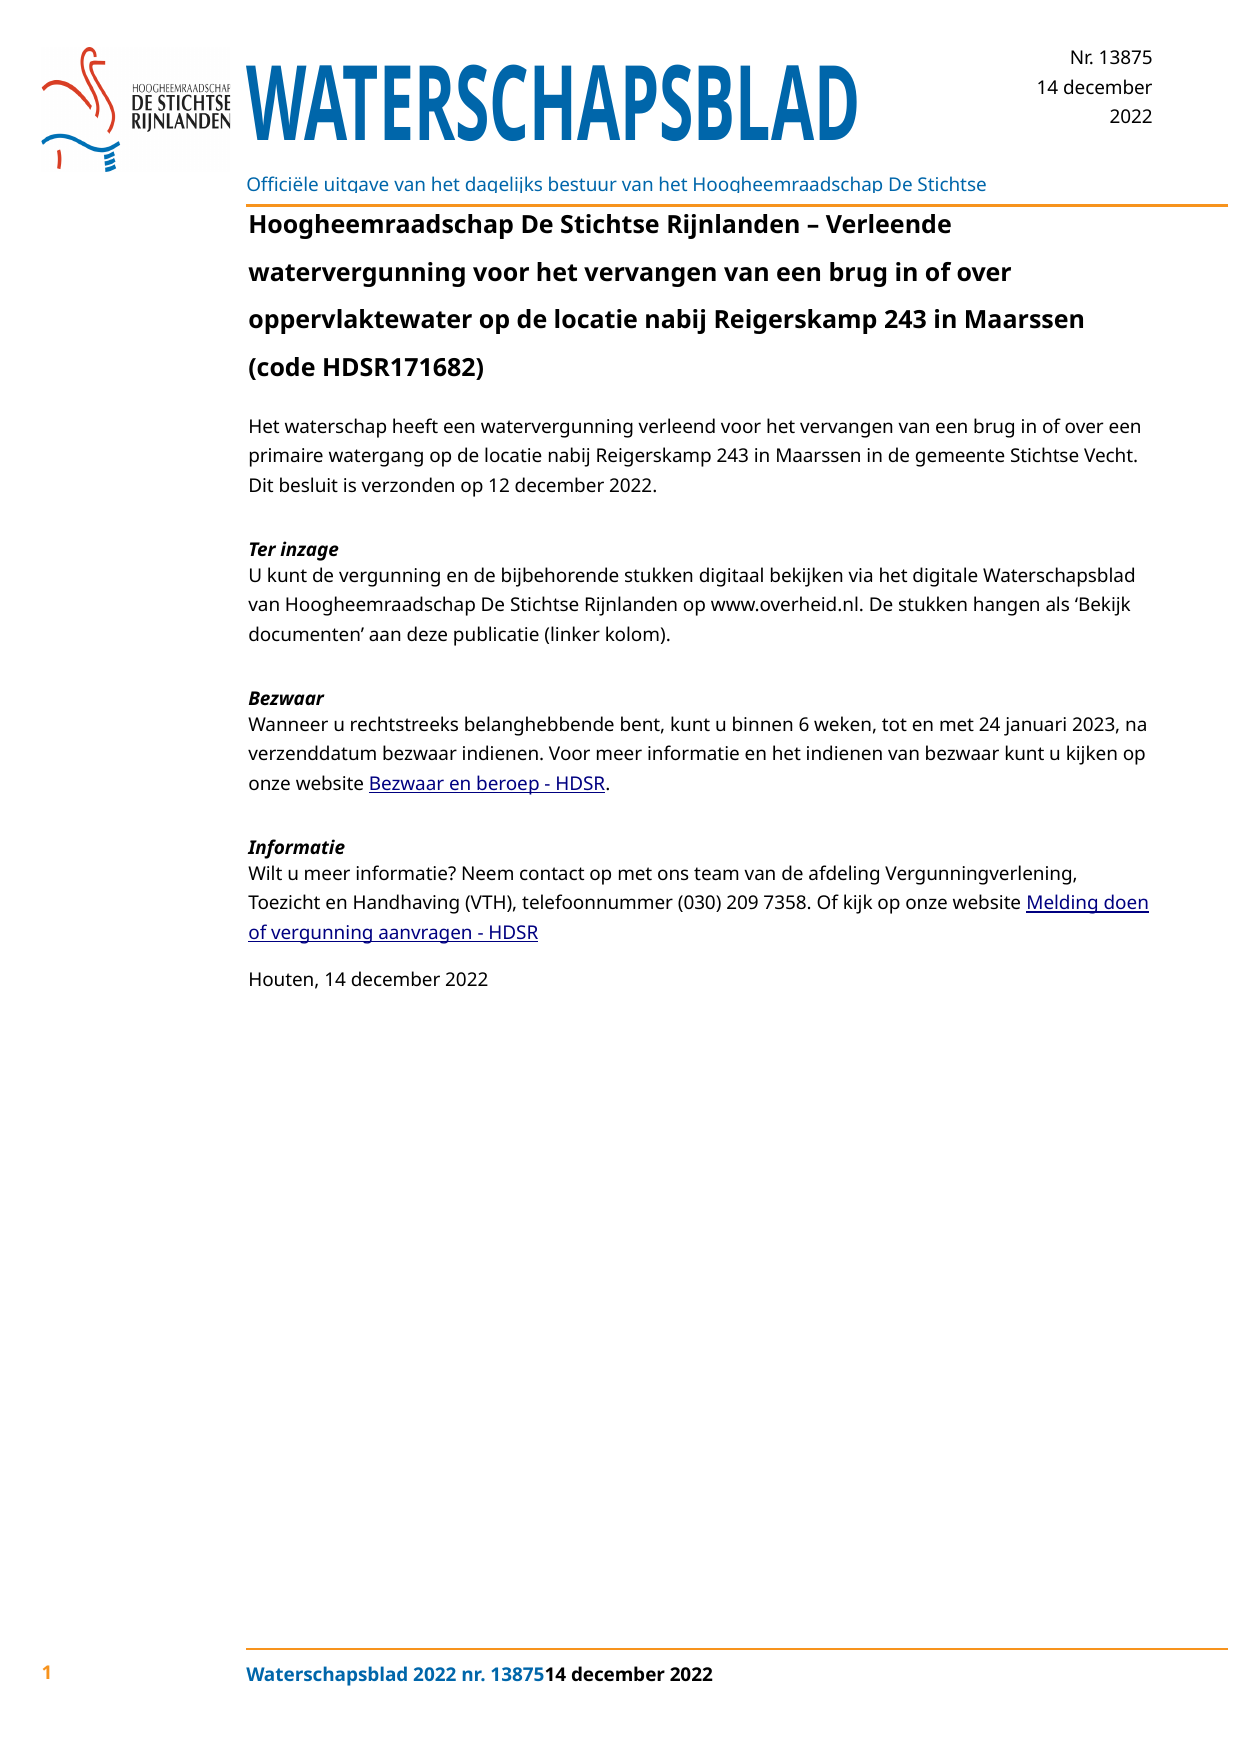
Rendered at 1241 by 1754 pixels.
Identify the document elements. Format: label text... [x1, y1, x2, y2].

text Hoogheemraadschap De Stichtse Rijnlanden – Verleende watervergunning voor het vervangen van een brug in of over oppervlaktewater op de locatie nabij Reigerskamp 243 in Maarssen (code HDSR171682) [248, 207, 1152, 384]
text Bezwaar [248, 685, 1152, 711]
text U kunt de vergunning en de bijbehorende stukken digitaal bekijken via het digitale Waterschapsblad van Hoogheemraadschap De Stichtse Rijnlanden op www.overheid.nl. De stukken hangen als ‘Bekijk documenten’ aan deze publicatie (linker kolom). [248, 562, 1152, 647]
picture [41, 47, 231, 172]
text Informatie [248, 834, 1152, 860]
text Houten, 14 december 2022 [248, 967, 1152, 992]
text Wanneer u rechtstreeks belanghebbende bent, kunt u binnen 6 weken, tot en met 24 januari 2023, na verzenddatum bezwaar indienen. Voor meer informatie en het indienen van bezwaar kunt u kijken op onze website Bezwaar en beroep - HDSR. [248, 711, 1152, 796]
text Wilt u meer informatie? Neem contact op met ons team van de afdeling Vergunningverlening, Toezicht en Handhaving (VTH), telefoonnummer (030) 209 7358. Of kijk op onze website Melding doen of vergunning aanvragen - HDSR [248, 860, 1152, 944]
text Het waterschap heeft een watervergunning verleend voor het vervangen van een brug in of over een primaire watergang op de locatie nabij Reigerskamp 243 in Maarssen in de gemeente Stichtse Vecht. Dit besluit is verzonden op 12 december 2022. [248, 413, 1152, 498]
text Ter inzage [248, 536, 1152, 562]
